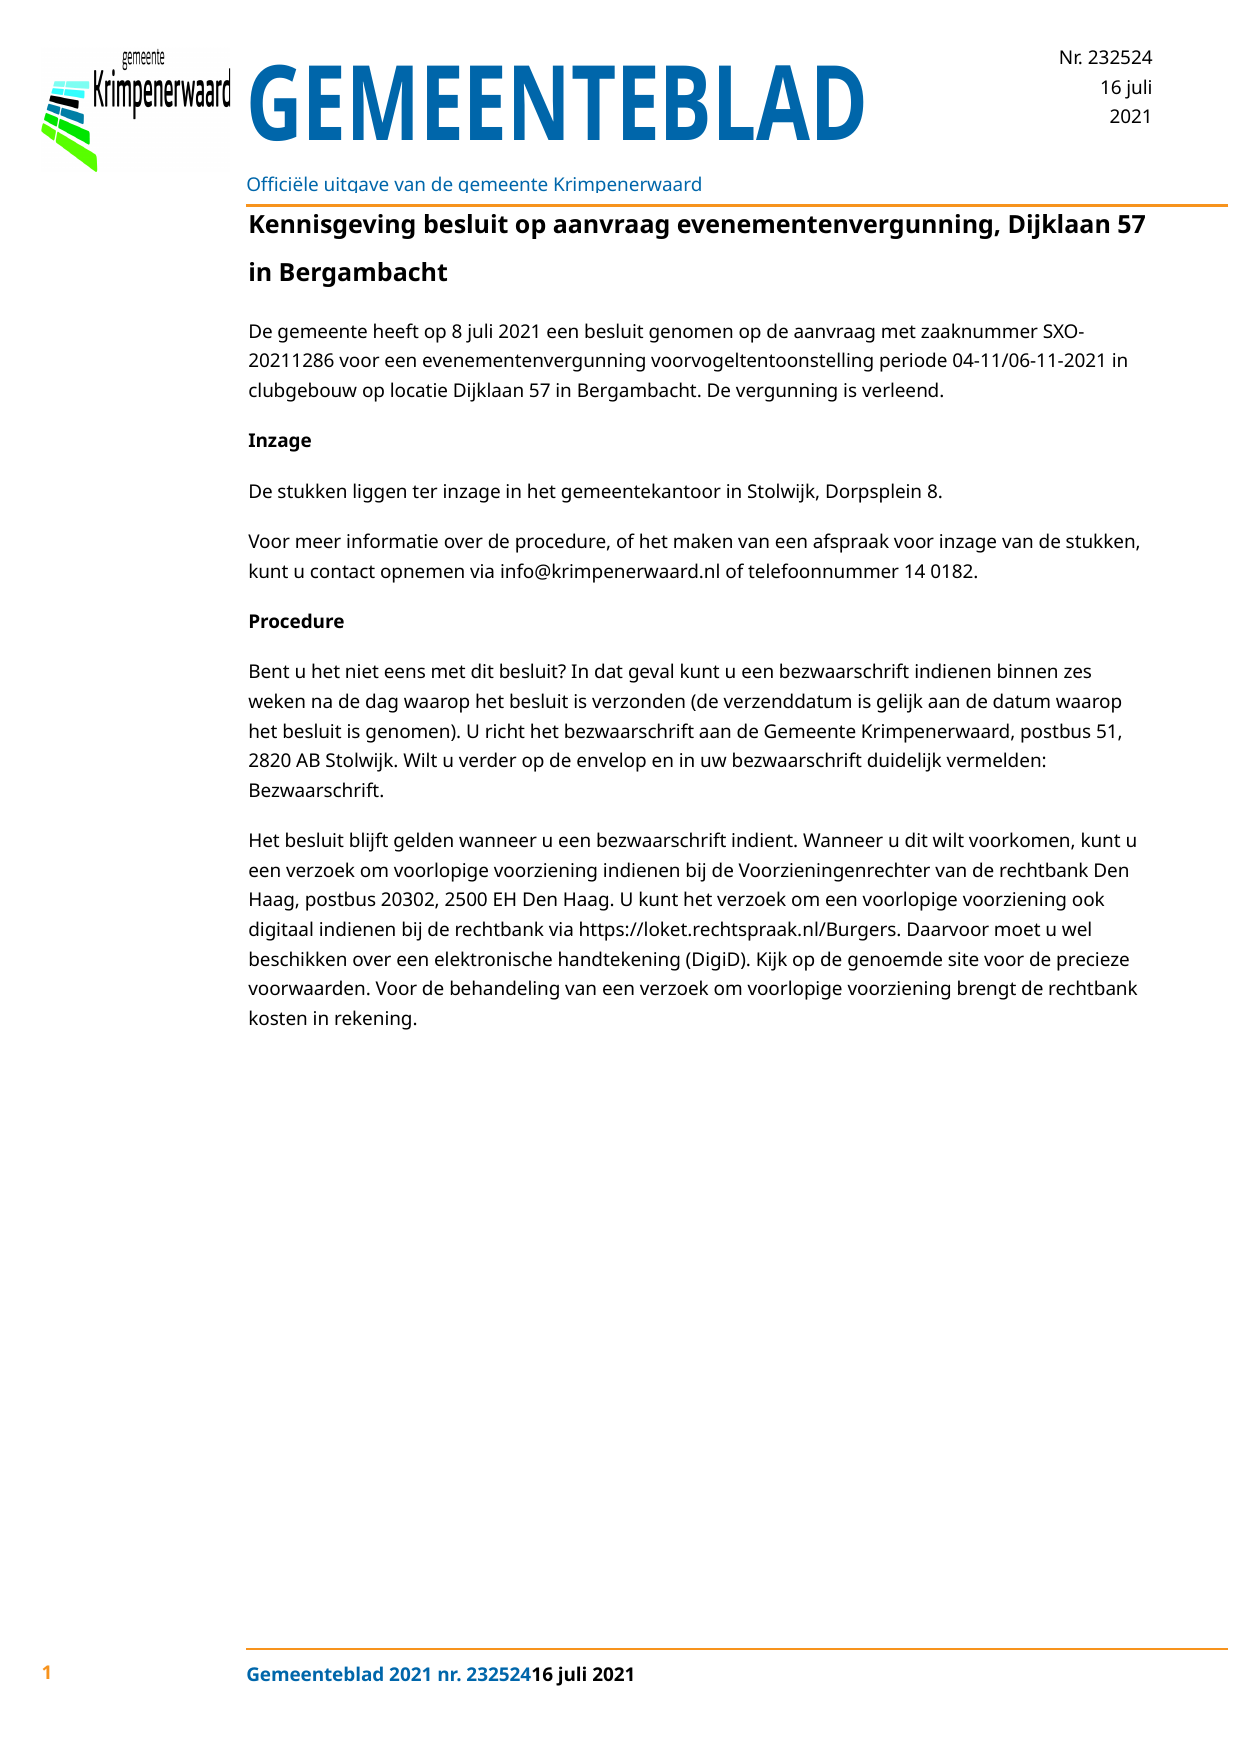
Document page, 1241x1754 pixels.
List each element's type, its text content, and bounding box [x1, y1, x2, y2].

text Bent u het niet eens met dit besluit? In dat geval kunt u een bezwaarschrift indienen binnen zes weken na de dag waarop het besluit is verzonden (de verzenddatum is gelijk aan de datum waarop het besluit is genomen). U richt het bezwaarschrift aan de Gemeente Krimpenerwaard, postbus 51, 2820 AB Stolwijk. Wilt u verder op de envelop en in uw bezwaarschrift duidelijk vermelden: Bezwaarschrift. [248, 659, 1152, 803]
text Procedure [248, 608, 1152, 634]
text Inzage [248, 427, 1152, 453]
text De stukken liggen ter inzage in het gemeentekantoor in Stolwijk, Dorpsplein 8. [248, 478, 1152, 504]
picture [41, 47, 231, 172]
text De gemeente heeft op 8 juli 2021 een besluit genomen op de aanvraag met zaaknummer SXO-20211286 voor een evenementenvergunning voorvogeltentoonstelling periode 04-11/06-11-2021 in clubgebouw op locatie Dijklaan 57 in Bergambacht. De vergunning is verleend. [248, 318, 1152, 403]
text Voor meer informatie over de procedure, of het maken van een afspraak voor inzage van de stukken, kunt u contact opnemen via info@krimpenerwaard.nl of telefoonnummer 14 0182. [248, 528, 1152, 584]
text Kennisgeving besluit op aanvraag evenementenvergunning, Dijklaan 57 in Bergambacht [248, 207, 1152, 288]
text Het besluit blijft gelden wanneer u een bezwaarschrift indient. Wanneer u dit wilt voorkomen, kunt u een verzoek om voorlopige voorziening indienen bij de Voorzieningenrechter van de rechtbank Den Haag, postbus 20302, 2500 EH Den Haag. U kunt het verzoek om een voorlopige voorziening ook digitaal indienen bij de rechtbank via https://loket.rechtspraak.nl/Burgers. Daarvoor moet u wel beschikken over een elektronische handtekening (DigiD). Kijk op de genoemde site voor de precieze voorwaarden. Voor de behandeling van een verzoek om voorlopige voorziening brengt de rechtbank kosten in rekening. [248, 827, 1152, 1031]
